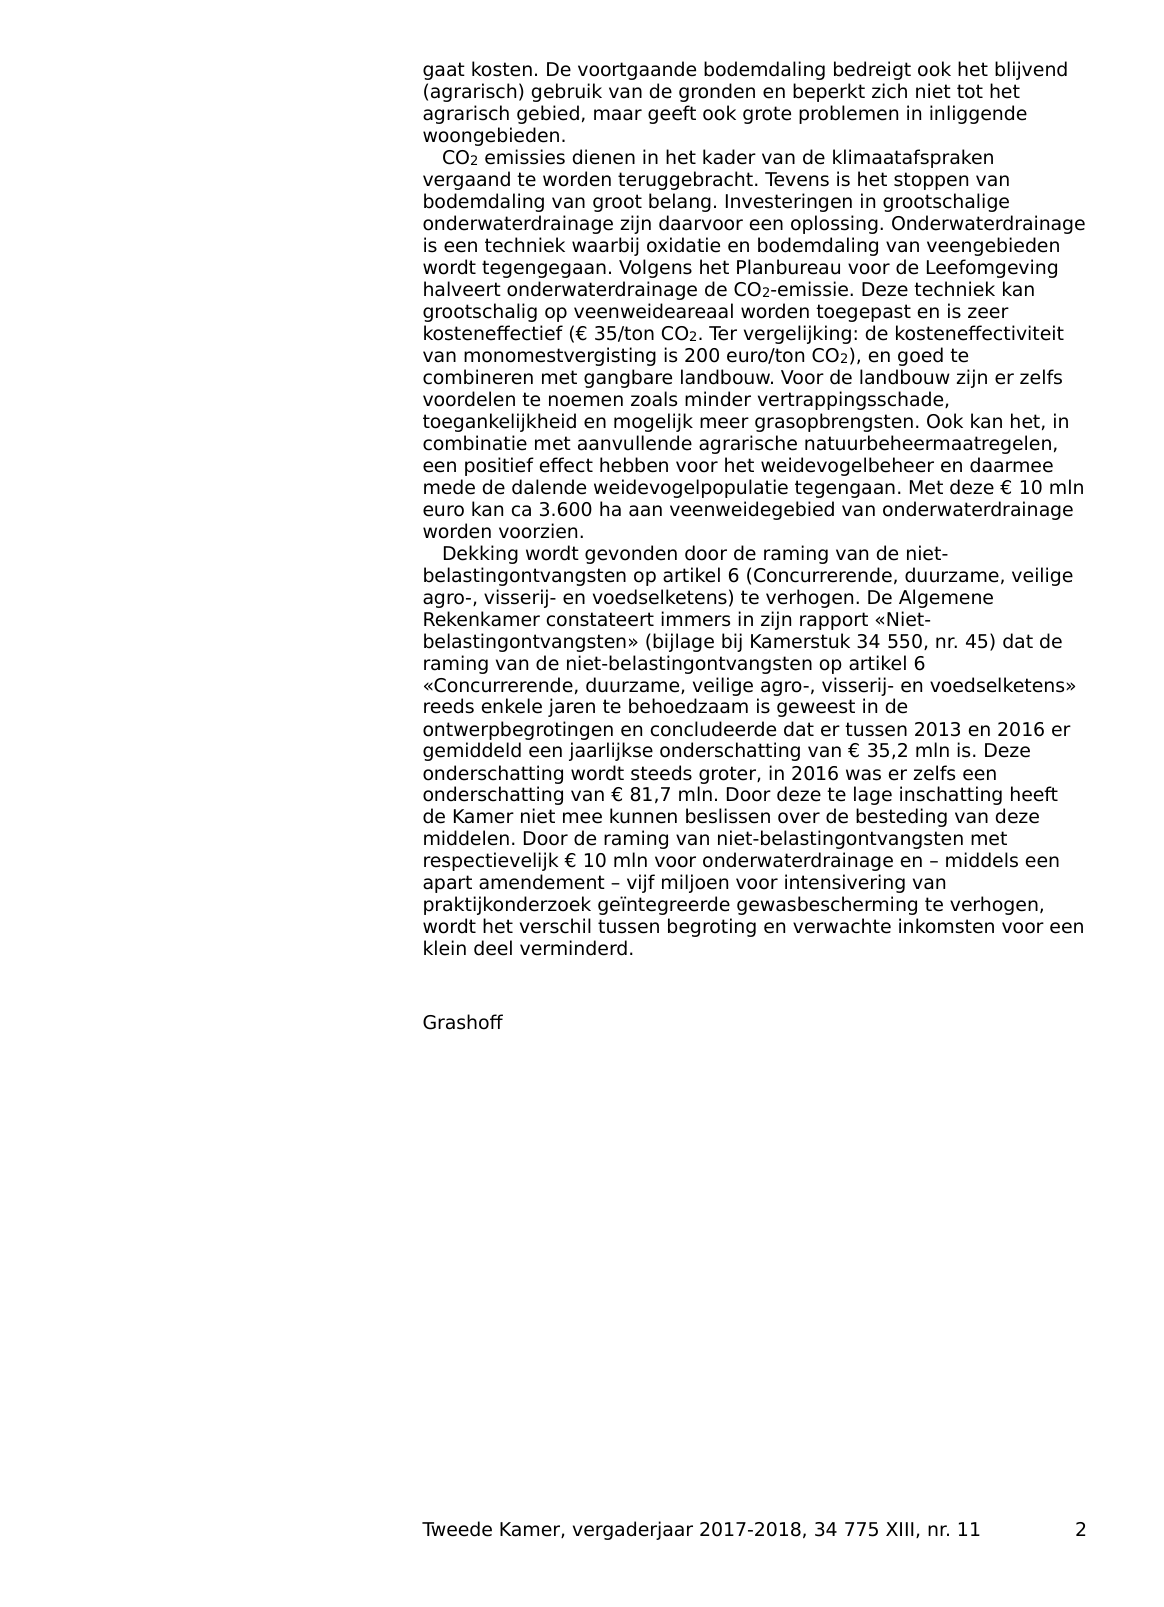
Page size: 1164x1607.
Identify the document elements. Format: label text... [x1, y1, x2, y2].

text CO2 emissies dienen in het kader van de klimaatafspraken vergaand te worden teruggebracht. Tevens is het stoppen van bodemdaling van groot belang. Investeringen in grootschalige onderwaterdrainage zijn daarvoor een oplossing. Onderwaterdrainage is een techniek waarbij oxidatie en bodemdaling van veengebieden wordt tegengegaan. Volgens het Planbureau voor de Leefomgeving halveert onderwaterdrainage de CO2-emissie. Deze techniek kan grootschalig op veenweideareaal worden toegepast en is zeer kosteneffectief (€ 35/ton CO2. Ter vergelijking: de kosteneffectiviteit van monomestvergisting is 200 euro/ton CO2), en goed te combineren met gangbare landbouw. Voor de landbouw zijn er zelfs voordelen te noemen zoals minder vertrappingsschade, toegankelijkheid en mogelijk meer grasopbrengsten. Ook kan het, in combinatie met aanvullende agrarische natuurbeheermaatregelen, een positief effect hebben voor het weidevogelbeheer en daarmee mede de dalende weidevogelpopulatie tegengaan. Met deze € 10 mln euro kan ca 3.600 ha aan veenweidegebied van onderwaterdrainage worden voorzien. [422, 147, 1087, 543]
text Grashoff [422, 990, 1087, 1034]
text gaat kosten. De voortgaande bodemdaling bedreigt ook het blijvend (agrarisch) gebruik van de gronden en beperkt zich niet tot het agrarisch gebied, maar geeft ook grote problemen in inliggende woongebieden. [422, 59, 1087, 147]
text Dekking wordt gevonden door de raming van de niet-belastingontvangsten op artikel 6 (Concurrerende, duurzame, veilige agro-, visserij- en voedselketens) te verhogen. De Algemene Rekenkamer constateert immers in zijn rapport «Niet-belastingontvangsten» (bijlage bij Kamerstuk 34 550, nr. 45) dat de raming van de niet-belastingontvangsten op artikel 6 «Concurrerende, duurzame, veilige agro-, visserij- en voedselketens» reeds enkele jaren te behoedzaam is geweest in de ontwerpbegrotingen en concludeerde dat er tussen 2013 en 2016 er gemiddeld een jaarlijkse onderschatting van € 35,2 mln is. Deze onderschatting wordt steeds groter, in 2016 was er zelfs een onderschatting van € 81,7 mln. Door deze te lage inschatting heeft de Kamer niet mee kunnen beslissen over de besteding van deze middelen. Door de raming van niet-belastingontvangsten met respectievelijk € 10 mln voor onderwaterdrainage en – middels een apart amendement – vijf miljoen voor intensivering van praktijkonderzoek geïntegreerde gewasbescherming te verhogen, wordt het verschil tussen begroting en verwachte inkomsten voor een klein deel verminderd. [422, 543, 1087, 960]
